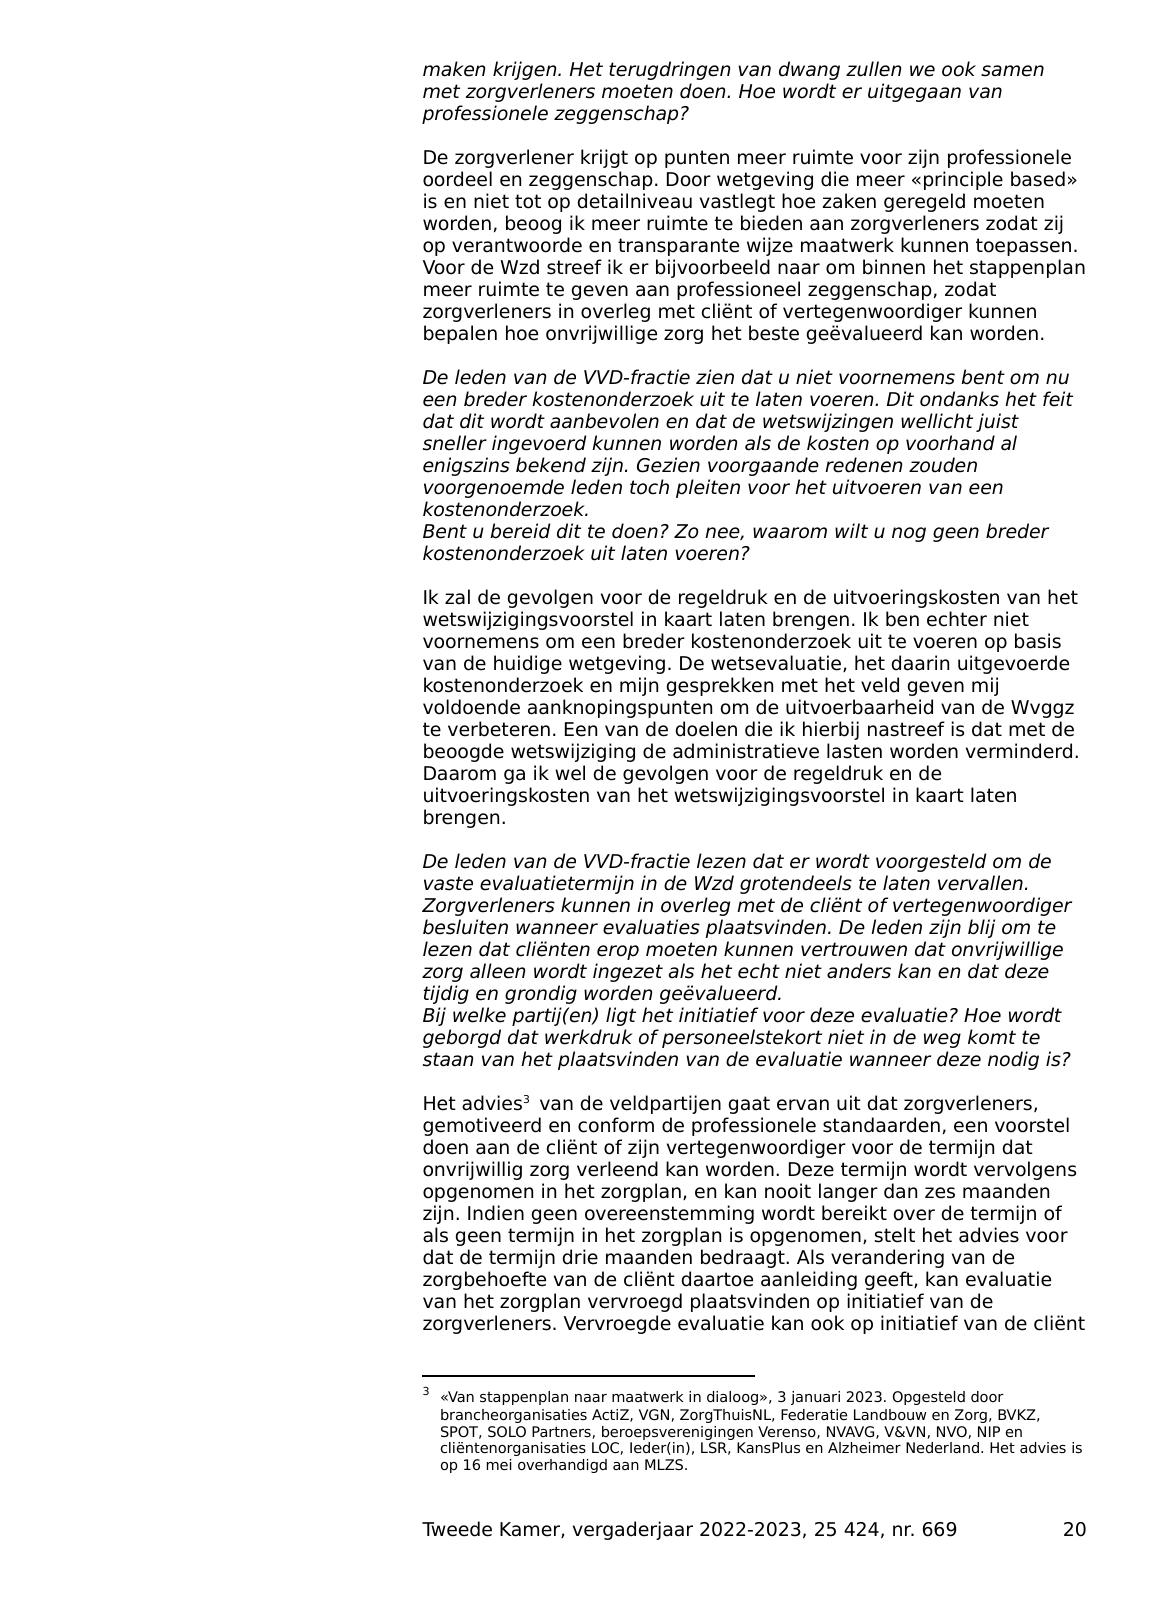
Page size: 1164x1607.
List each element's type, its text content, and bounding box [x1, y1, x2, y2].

text Bent u bereid dit te doen? Zo nee, waarom wilt u nog geen breder kostenonderzoek uit laten voeren? [422, 521, 1087, 565]
text De zorgverlener krijgt op punten meer ruimte voor zijn professionele oordeel en zeggenschap. Door wetgeving die meer «principle based» is en niet tot op detailniveau vastlegt hoe zaken geregeld moeten worden, beoog ik meer ruimte te bieden aan zorgverleners zodat zij op verantwoorde en transparante wijze maatwerk kunnen toepassen. Voor de Wzd streef ik er bijvoorbeeld naar om binnen het stappenplan meer ruimte te geven aan professioneel zeggenschap, zodat zorgverleners in overleg met cliënt of vertegenwoordiger kunnen bepalen hoe onvrijwillige zorg het beste geëvalueerd kan worden. [422, 147, 1087, 345]
text «Van stappenplan naar maatwerk in dialoog», 3 januari 2023. Opgesteld door brancheorganisaties ActiZ, VGN, ZorgThuisNL, Federatie Landbouw en Zorg, BVKZ, SPOT, SOLO Partners, beroepsverenigingen Verenso, NVAVG, V&VN, NVO, NIP en cliëntenorganisaties LOC, Ieder(in), LSR, KansPlus en Alzheimer Nederland. Het advies is op 16 mei overhandigd aan MLZS. [422, 1385, 1087, 1474]
text Bij welke partij(en) ligt het initiatief voor deze evaluatie? Hoe wordt geborgd dat werkdruk of personeelstekort niet in de weg komt te staan van het plaatsvinden van de evaluatie wanneer deze nodig is? [422, 1005, 1087, 1071]
text Ik zal de gevolgen voor de regeldruk en de uitvoeringskosten van het wetswijzigingsvoorstel in kaart laten brengen. Ik ben echter niet voornemens om een breder kostenonderzoek uit te voeren op basis van de huidige wetgeving. De wetsevaluatie, het daarin uitgevoerde kostenonderzoek en mijn gesprekken met het veld geven mij voldoende aanknopingspunten om de uitvoerbaarheid van de Wvggz te verbeteren. Een van de doelen die ik hierbij nastreef is dat met de beoogde wetswijziging de administratieve lasten worden verminderd. Daarom ga ik wel de gevolgen voor de regeldruk en de uitvoeringskosten van het wetswijzigingsvoorstel in kaart laten brengen. [422, 587, 1087, 829]
text De leden van de VVD-fractie zien dat u niet voornemens bent om nu een breder kostenonderzoek uit te laten voeren. Dit ondanks het feit dat dit wordt aanbevolen en dat de wetswijzingen wellicht juist sneller ingevoerd kunnen worden als de kosten op voorhand al enigszins bekend zijn. Gezien voorgaande redenen zouden voorgenoemde leden toch pleiten voor het uitvoeren van een kostenonderzoek. [422, 367, 1087, 521]
text Het advies van de veldpartijen gaat ervan uit dat zorgverleners, gemotiveerd en conform de professionele standaarden, een voorstel doen aan de cliënt of zijn vertegenwoordiger voor de termijn dat onvrijwillig zorg verleend kan worden. Deze termijn wordt vervolgens opgenomen in het zorgplan, en kan nooit langer dan zes maanden zijn. Indien geen overeenstemming wordt bereikt over de termijn of als geen termijn in het zorgplan is opgenomen, stelt het advies voor dat de termijn drie maanden bedraagt. Als verandering van de zorgbehoefte van de cliënt daartoe aanleiding geeft, kan evaluatie van het zorgplan vervroegd plaatsvinden op initiatief van de zorgverleners. Vervroegde evaluatie kan ook op initiatief van de cliënt [422, 1093, 1087, 1335]
text maken krijgen. Het terugdringen van dwang zullen we ook samen met zorgverleners moeten doen. Hoe wordt er uitgegaan van professionele zeggenschap? [422, 59, 1087, 125]
text De leden van de VVD-fractie lezen dat er wordt voorgesteld om de vaste evaluatietermijn in de Wzd grotendeels te laten vervallen. Zorgverleners kunnen in overleg met de cliënt of vertegenwoordiger besluiten wanneer evaluaties plaatsvinden. De leden zijn blij om te lezen dat cliënten erop moeten kunnen vertrouwen dat onvrijwillige zorg alleen wordt ingezet als het echt niet anders kan en dat deze tijdig en grondig worden geëvalueerd. [422, 851, 1087, 1005]
